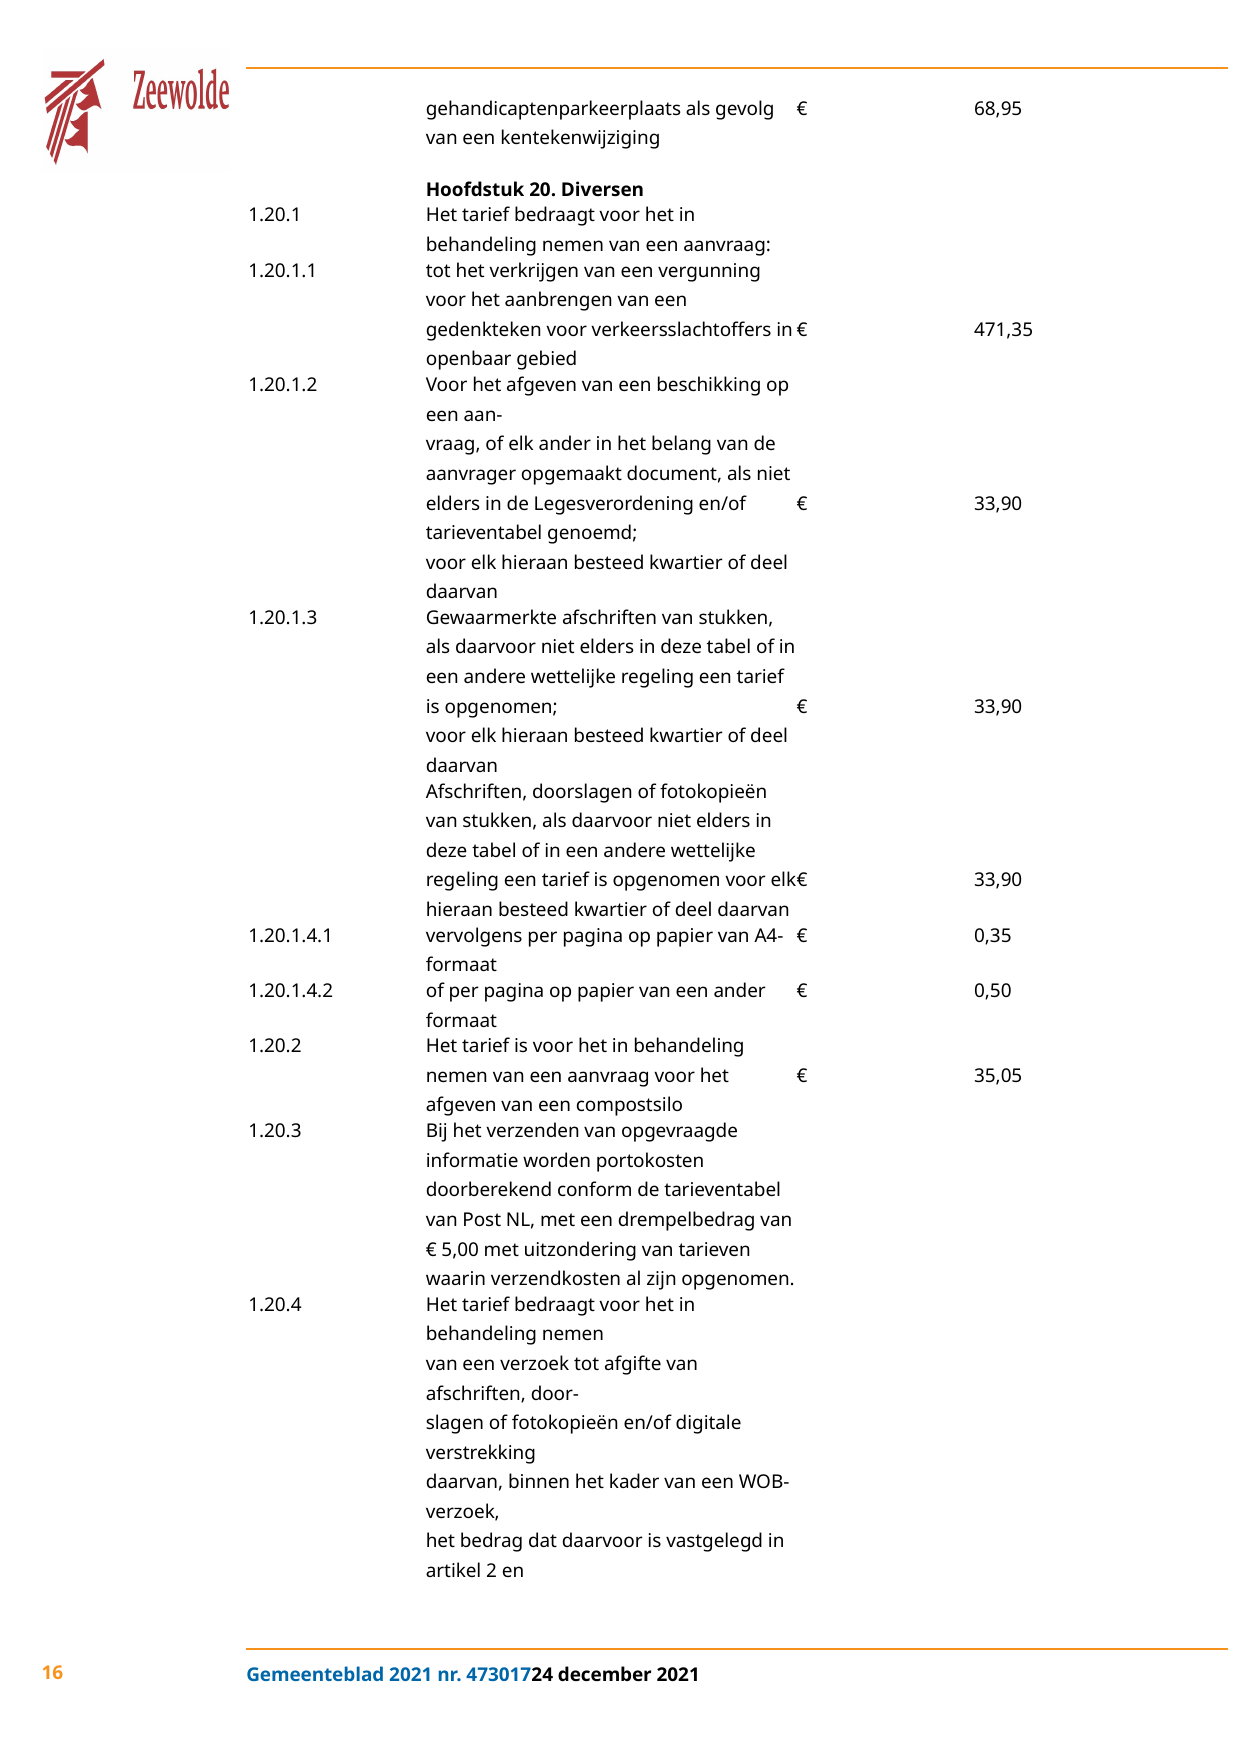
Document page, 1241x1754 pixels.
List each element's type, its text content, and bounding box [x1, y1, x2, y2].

table_cell of per pagina op papier van een ander formaat [426, 977, 796, 1032]
table_cell [248, 176, 426, 202]
table_cell [248, 778, 426, 922]
table_cell 1.20.1 [248, 202, 426, 257]
table_cell [974, 176, 1152, 202]
table_cell € [796, 604, 974, 778]
table_cell 0,50 [974, 977, 1152, 1032]
table_cell Het tarief bedraagt voor het in behandeling nemen van een verzoek tot afgifte van afschriften, door- slagen of fotokopieën en/of digitale verstrekking daarvan, binnen het kader van een WOB-verzoek, het bedrag dat daarvoor is vastgelegd in artikel 2 en [426, 1291, 796, 1583]
table_cell Het tarief is voor het in behandeling nemen van een aanvraag voor het afgeven van een compostsilo [426, 1033, 796, 1117]
table_cell 68,95 [974, 95, 1152, 150]
table_cell [796, 1291, 974, 1583]
table_cell 1.20.1.4.1 [248, 922, 426, 977]
table_cell € [796, 922, 974, 977]
table_cell 1.20.2 [248, 1033, 426, 1117]
table_cell [974, 1291, 1152, 1583]
table_cell vervolgens per pagina op papier van A4-formaat [426, 922, 796, 977]
picture [41, 47, 231, 172]
table_cell [796, 202, 974, 257]
table_cell Gewaarmerkte afschriften van stukken, als daarvoor niet elders in deze tabel of in een andere wettelijke regeling een tarief is opgenomen; voor elk hieraan besteed kwartier of deel daarvan [426, 604, 796, 778]
table_cell 33,90 [974, 604, 1152, 778]
table_cell [248, 95, 426, 150]
table_cell 471,35 [974, 257, 1152, 371]
table_cell Het tarief bedraagt voor het in behandeling nemen van een aanvraag: [426, 202, 796, 257]
table_cell € [796, 778, 974, 922]
table_cell 35,05 [974, 1033, 1152, 1117]
table_cell [796, 150, 974, 176]
table_cell € [796, 977, 974, 1032]
table_cell Voor het afgeven van een beschikking op een aan- vraag, of elk ander in het belang van de aanvrager opgemaakt document, als niet elders in de Legesverordening en/of tarieventabel genoemd; voor elk hieraan besteed kwartier of deel daarvan [426, 371, 796, 604]
table_cell 1.20.3 [248, 1118, 426, 1291]
table_cell [248, 150, 426, 176]
table_cell Afschriften, doorslagen of fotokopieën van stukken, als daarvoor niet elders in deze tabel of in een andere wettelijke regeling een tarief is opgenomen voor elk hieraan besteed kwartier of deel daarvan [426, 778, 796, 922]
table_cell 33,90 [974, 371, 1152, 604]
table_cell [426, 150, 796, 176]
table_cell Hoofdstuk 20. Diversen [426, 176, 796, 202]
table_cell 1.20.1.1 [248, 257, 426, 371]
table_cell [796, 176, 974, 202]
table_cell 1.20.1.3 [248, 604, 426, 778]
table_cell € [796, 257, 974, 371]
table_cell [974, 1118, 1152, 1291]
table_cell € [796, 371, 974, 604]
table_cell tot het verkrijgen van een vergunning voor het aanbrengen van een gedenkteken voor verkeersslachtoffers in openbaar gebied [426, 257, 796, 371]
table_cell € [796, 95, 974, 150]
table_cell [974, 202, 1152, 257]
table_cell 0,35 [974, 922, 1152, 977]
table_cell € [796, 1033, 974, 1117]
table_cell gehandicaptenparkeerplaats als gevolg van een kentekenwijziging [426, 95, 796, 150]
table_cell [796, 1118, 974, 1291]
table_cell 1.20.1.2 [248, 371, 426, 604]
table_cell Bij het verzenden van opgevraagde informatie worden portokosten doorberekend conform de tarieventabel van Post NL, met een drempelbedrag van € 5,00 met uitzondering van tarieven waarin verzendkosten al zijn opgenomen. [426, 1118, 796, 1291]
table_cell 1.20.4 [248, 1291, 426, 1583]
table_cell [974, 150, 1152, 176]
table_cell 33,90 [974, 778, 1152, 922]
table_cell 1.20.1.4.2 [248, 977, 426, 1032]
